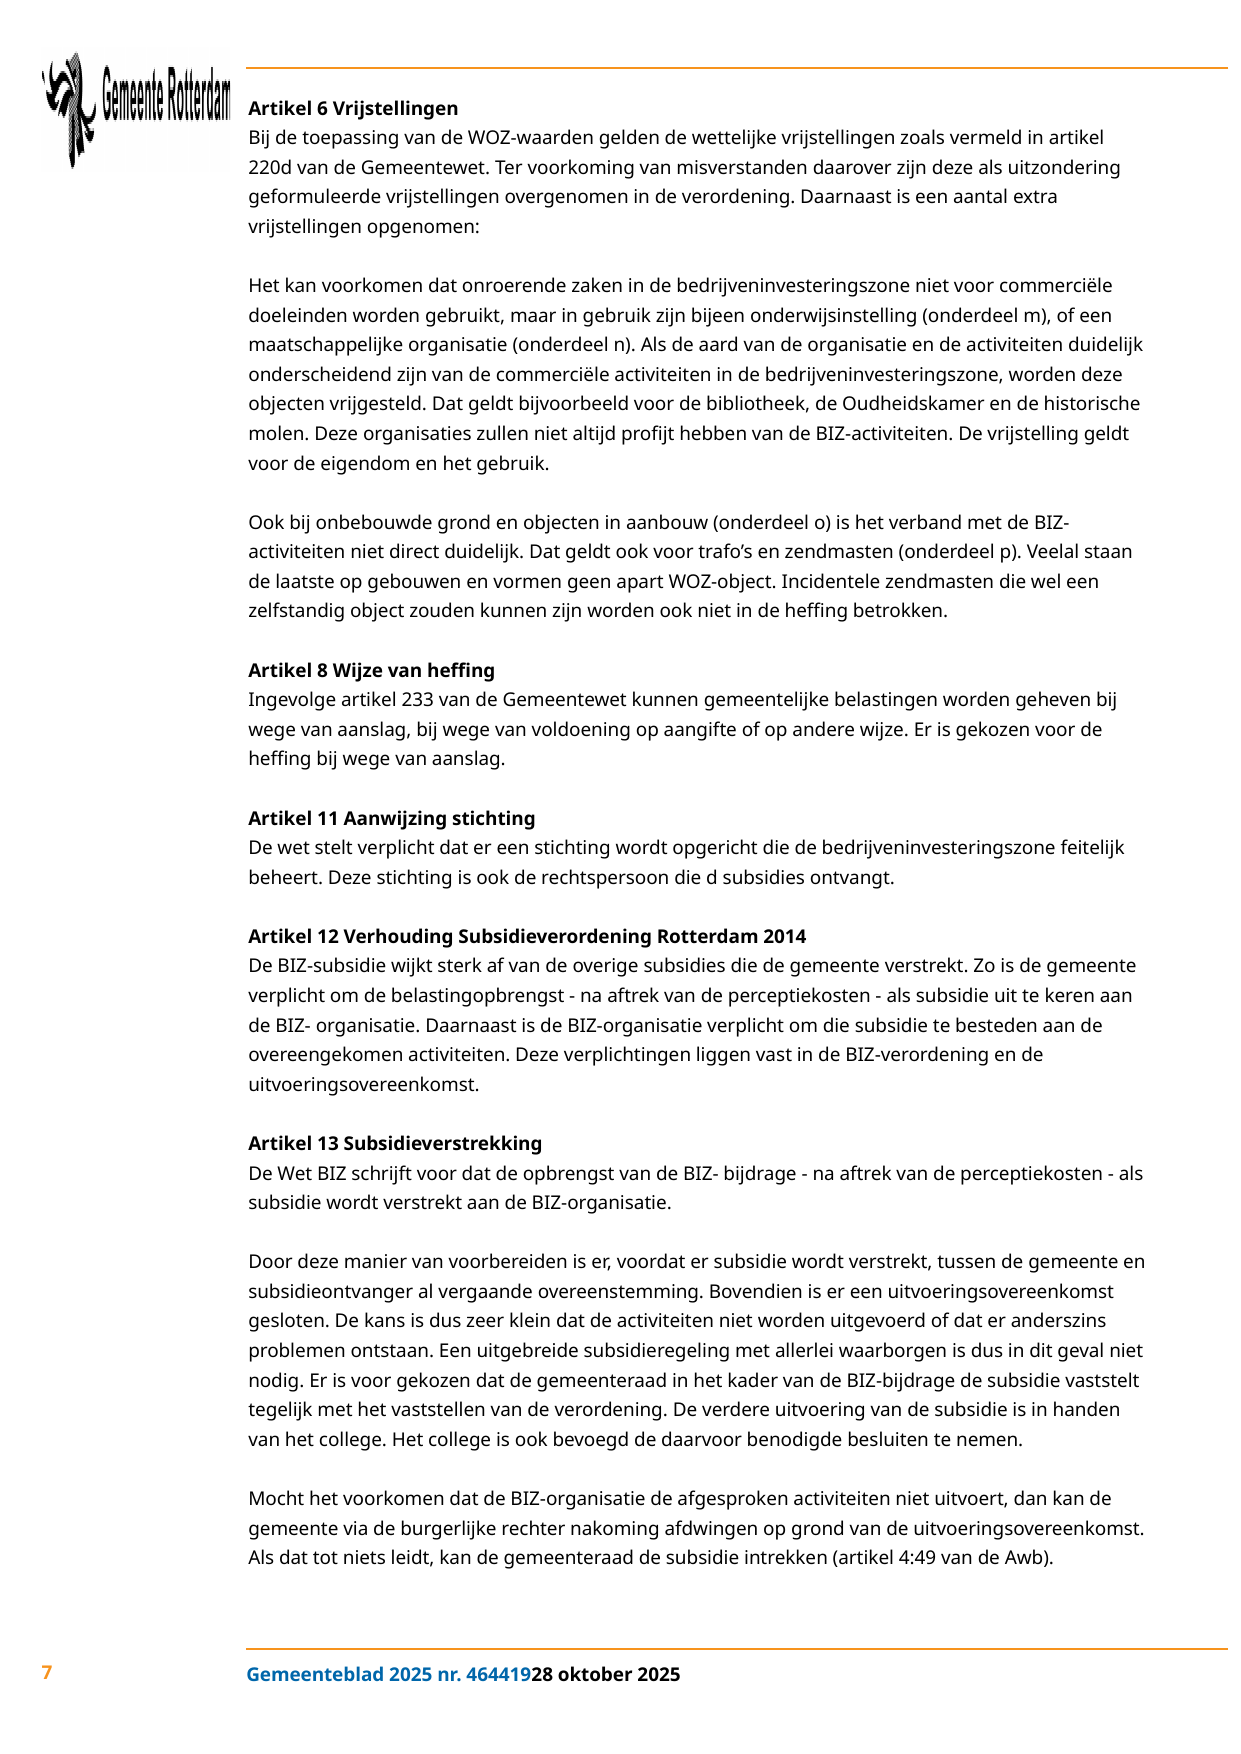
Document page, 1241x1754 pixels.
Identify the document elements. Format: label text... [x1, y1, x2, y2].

text Artikel 8 Wijze van heffing [248, 657, 1152, 683]
picture [41, 47, 231, 172]
text Artikel 12 Verhouding Subsidieverordening Rotterdam 2014 [248, 923, 1152, 949]
text Ingevolge artikel 233 van de Gemeentewet kunnen gemeentelijke belastingen worden geheven bij wege van aanslag, bij wege van voldoening op aangifte of op andere wijze. Er is gekozen voor de heffing bij wege van aanslag. [248, 686, 1152, 771]
text De Wet BIZ schrijft voor dat de opbrengst van de BIZ- bijdrage - na aftrek van de perceptiekosten - als subsidie wordt verstrekt aan de BIZ-organisatie. [248, 1160, 1152, 1215]
text De BIZ-subsidie wijkt sterk af van de overige subsidies die de gemeente verstrekt. Zo is de gemeente verplicht om de belastingopbrengst - na aftrek van de perceptiekosten - als subsidie uit te keren aan de BIZ- organisatie. Daarnaast is de BIZ-organisatie verplicht om die subsidie te besteden aan de overeengekomen activiteiten. Deze verplichtingen liggen vast in de BIZ-verordening en de uitvoeringsovereenkomst. [248, 953, 1152, 1097]
text Artikel 11 Aanwijzing stichting [248, 805, 1152, 831]
text Mocht het voorkomen dat de BIZ-organisatie de afgesproken activiteiten niet uitvoert, dan kan de gemeente via de burgerlijke rechter nakoming afdwingen op grond van de uitvoeringsovereenkomst. Als dat tot niets leidt, kan de gemeenteraad de subsidie intrekken (artikel 4:49 van de Awb). [248, 1485, 1152, 1570]
text Artikel 6 Vrijstellingen [248, 95, 1152, 121]
text Artikel 13 Subsidieverstrekking [248, 1130, 1152, 1156]
text Bij de toepassing van de WOZ-waarden gelden de wettelijke vrijstellingen zoals vermeld in artikel 220d van de Gemeentewet. Ter voorkoming van misverstanden daarover zijn deze als uitzondering geformuleerde vrijstellingen overgenomen in de verordening. Daarnaast is een aantal extra vrijstellingen opgenomen: [248, 124, 1152, 239]
text Het kan voorkomen dat onroerende zaken in de bedrijveninvesteringszone niet voor commerciële doeleinden worden gebruikt, maar in gebruik zijn bijeen onderwijsinstelling (onderdeel m), of een maatschappelijke organisatie (onderdeel n). Als de aard van de organisatie en de activiteiten duidelijk onderscheidend zijn van de commerciële activiteiten in de bedrijveninvesteringszone, worden deze objecten vrijgesteld. Dat geldt bijvoorbeeld voor de bibliotheek, de Oudheidskamer en de historische molen. Deze organisaties zullen niet altijd profijt hebben van de BIZ-activiteiten. De vrijstelling geldt voor de eigendom en het gebruik. [248, 272, 1152, 476]
text Door deze manier van voorbereiden is er, voordat er subsidie wordt verstrekt, tussen de gemeente en subsidieontvanger al vergaande overeenstemming. Bovendien is er een uitvoeringsovereenkomst gesloten. De kans is dus zeer klein dat de activiteiten niet worden uitgevoerd of dat er anderszins problemen ontstaan. Een uitgebreide subsidieregeling met allerlei waarborgen is dus in dit geval niet nodig. Er is voor gekozen dat de gemeenteraad in het kader van de BIZ-bijdrage de subsidie vaststelt tegelijk met het vaststellen van de verordening. De verdere uitvoering van de subsidie is in handen van het college. Het college is ook bevoegd de daarvoor benodigde besluiten te nemen. [248, 1248, 1152, 1452]
text Ook bij onbebouwde grond en objecten in aanbouw (onderdeel o) is het verband met de BIZ-activiteiten niet direct duidelijk. Dat geldt ook voor trafo’s en zendmasten (onderdeel p). Veelal staan de laatste op gebouwen en vormen geen apart WOZ-object. Incidentele zendmasten die wel een zelfstandig object zouden kunnen zijn worden ook niet in de heffing betrokken. [248, 509, 1152, 623]
text De wet stelt verplicht dat er een stichting wordt opgericht die de bedrijveninvesteringszone feitelijk beheert. Deze stichting is ook de rechtspersoon die d subsidies ontvangt. [248, 834, 1152, 890]
